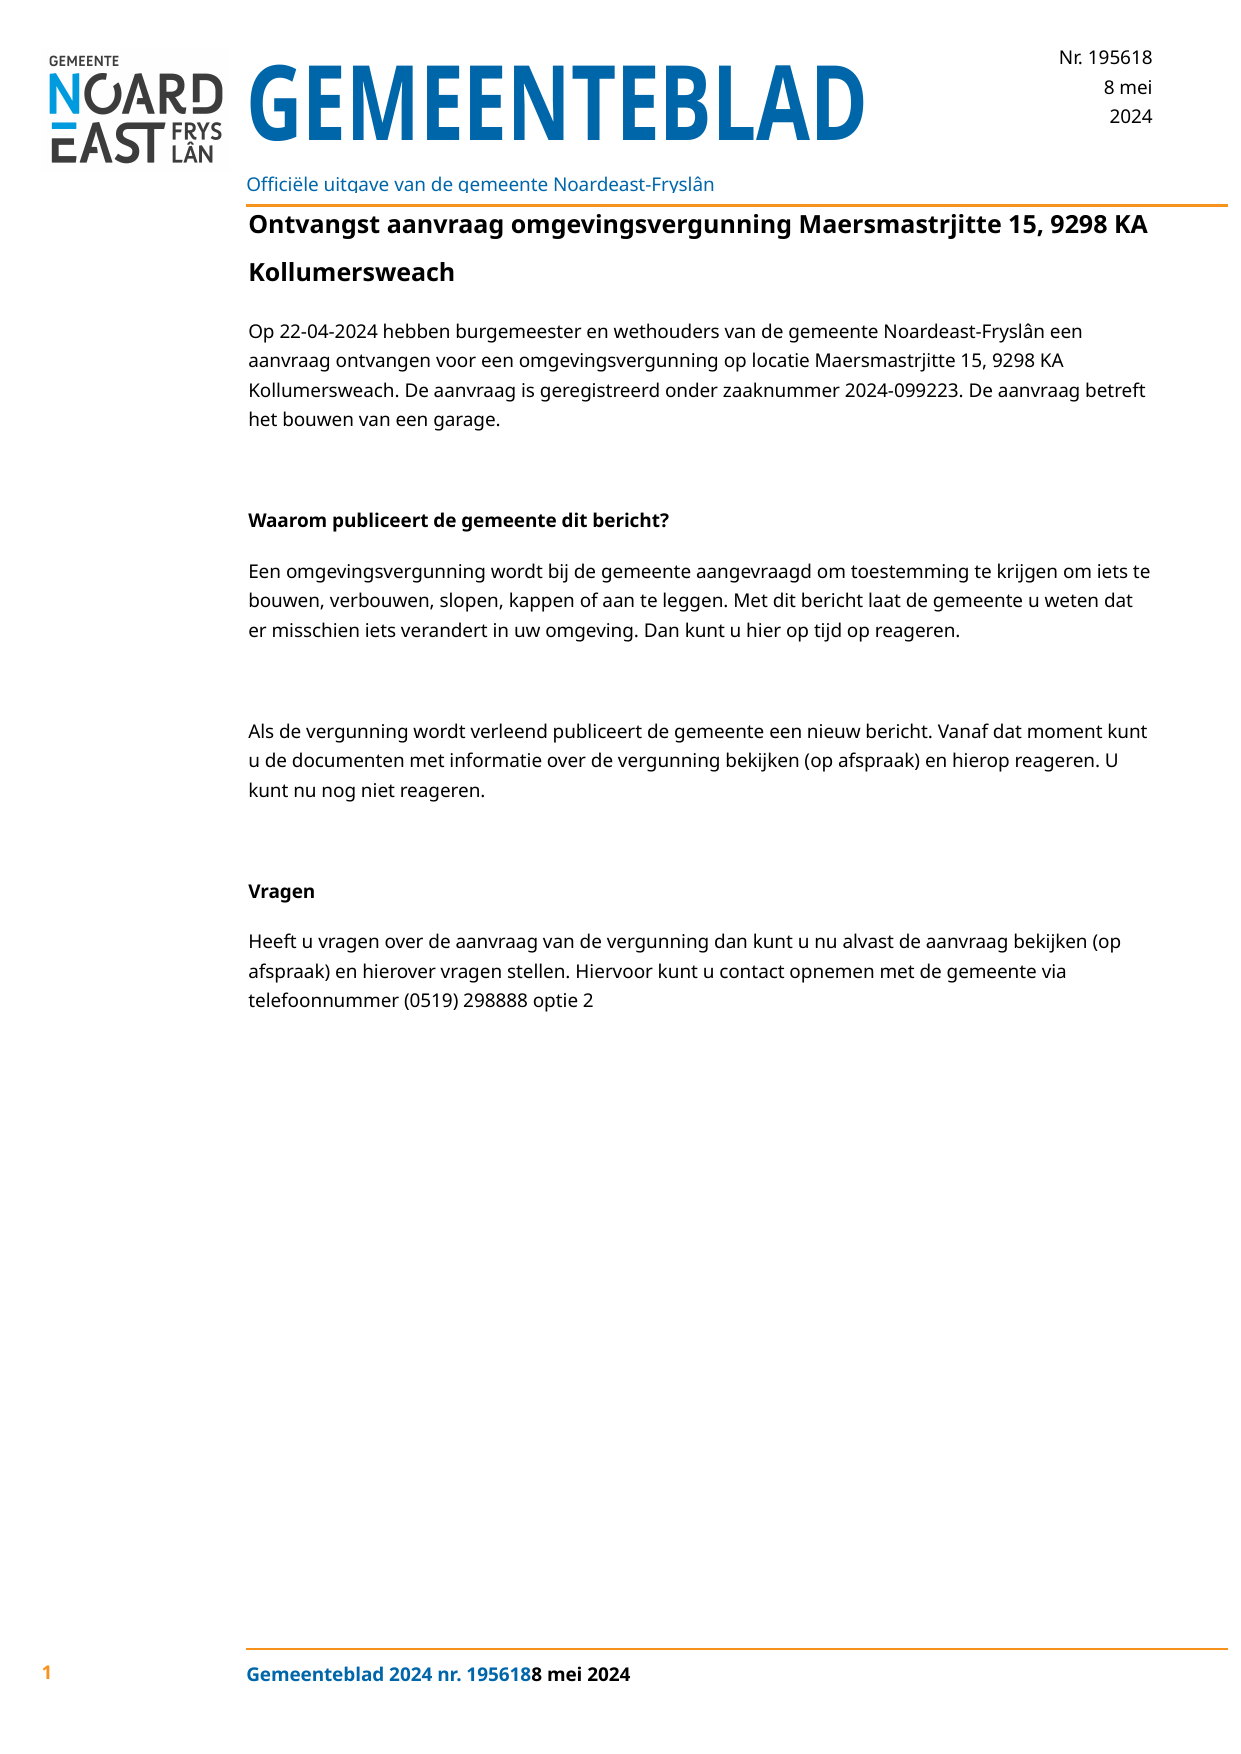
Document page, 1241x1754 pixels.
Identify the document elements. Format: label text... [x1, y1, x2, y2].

text Vragen [248, 878, 1152, 904]
text Een omgevingsvergunning wordt bij de gemeente aangevraagd om toestemming te krijgen om iets te bouwen, verbouwen, slopen, kappen of aan te leggen. Met dit bericht laat de gemeente u weten dat er misschien iets verandert in uw omgeving. Dan kunt u hier op tijd op reageren. [248, 558, 1152, 643]
text Waarom publiceert de gemeente dit bericht? [248, 507, 1152, 533]
text Ontvangst aanvraag omgevingsvergunning Maersmastrjitte 15, 9298 KA Kollumersweach [248, 207, 1152, 288]
text Op 22-04-2024 hebben burgemeester en wethouders van de gemeente Noardeast-Fryslân een aanvraag ontvangen voor een omgevingsvergunning op locatie Maersmastrjitte 15, 9298 KA Kollumersweach. De aanvraag is geregistreerd onder zaaknummer 2024-099223. De aanvraag betreft het bouwen van een garage. [248, 318, 1152, 432]
text Heeft u vragen over de aanvraag van de vergunning dan kunt u nu alvast de aanvraag bekijken (op afspraak) en hierover vragen stellen. Hiervoor kunt u contact opnemen met de gemeente via telefoonnummer (0519) 298888 optie 2 [248, 928, 1152, 1013]
picture [41, 47, 231, 172]
text Als de vergunning wordt verleend publiceert de gemeente een nieuw bericht. Vanaf dat moment kunt u de documenten met informatie over de vergunning bekijken (op afspraak) en hierop reageren. U kunt nu nog niet reageren. [248, 718, 1152, 803]
